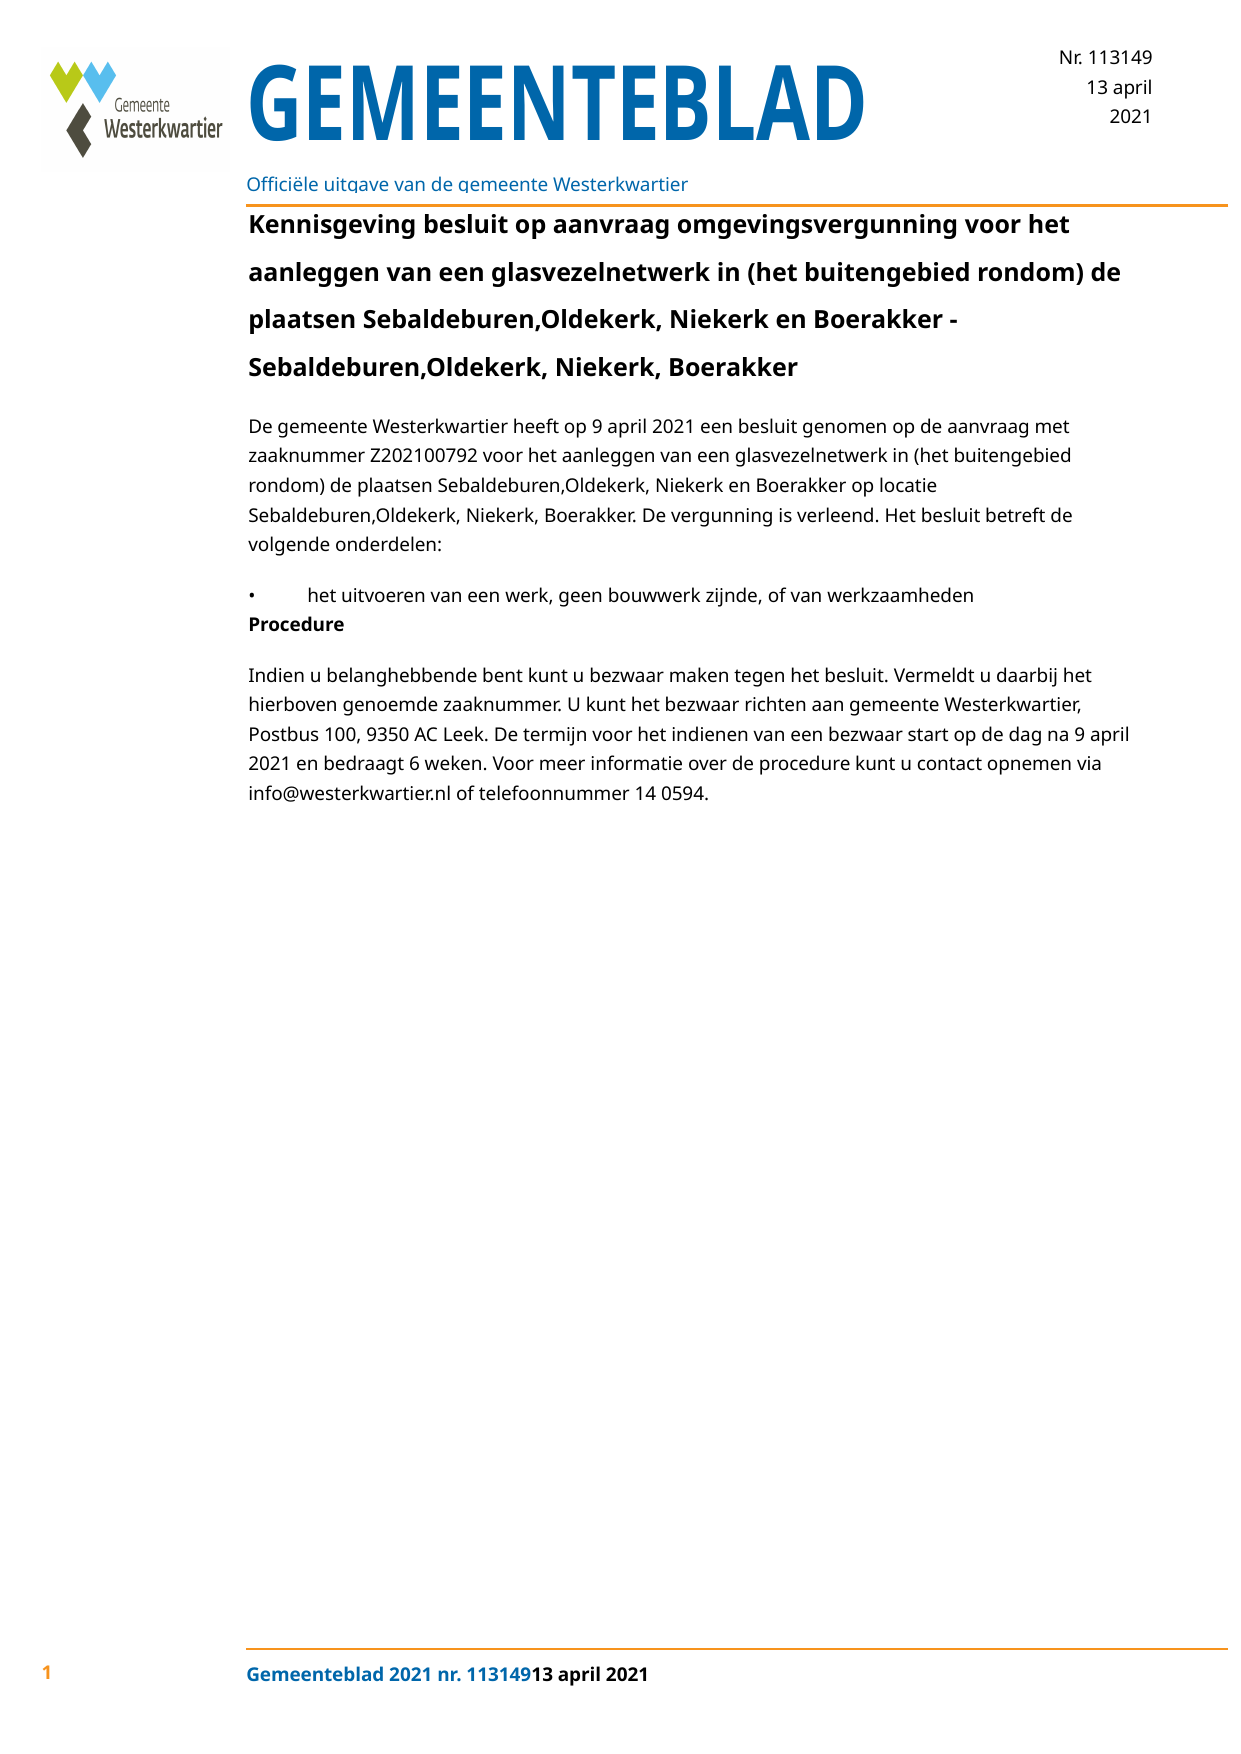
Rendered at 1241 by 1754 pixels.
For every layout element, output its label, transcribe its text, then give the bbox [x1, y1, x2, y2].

text De gemeente Westerkwartier heeft op 9 april 2021 een besluit genomen op de aanvraag met zaaknummer Z202100792 voor het aanleggen van een glasvezelnetwerk in (het buitengebied rondom) de plaatsen Sebaldeburen,Oldekerk, Niekerk en Boerakker op locatie Sebaldeburen,Oldekerk, Niekerk, Boerakker. De vergunning is verleend. Het besluit betreft de volgende onderdelen: [248, 413, 1152, 557]
list het uitvoeren van een werk, geen bouwwerk zijnde, of van werkzaamheden [248, 582, 1152, 608]
text Procedure [248, 611, 1152, 637]
text Kennisgeving besluit op aanvraag omgevingsvergunning voor het aanleggen van een glasvezelnetwerk in (het buitengebied rondom) de plaatsen Sebaldeburen,Oldekerk, Niekerk en Boerakker - Sebaldeburen,Oldekerk, Niekerk, Boerakker [248, 207, 1152, 384]
picture [41, 47, 231, 172]
text Indien u belanghebbende bent kunt u bezwaar maken tegen het besluit. Vermeldt u daarbij het hierboven genoemde zaaknummer. U kunt het bezwaar richten aan gemeente Westerkwartier, Postbus 100, 9350 AC Leek. De termijn voor het indienen van een bezwaar start op de dag na 9 april 2021 en bedraagt 6 weken. Voor meer informatie over de procedure kunt u contact opnemen via info@westerkwartier.nl of telefoonnummer 14 0594. [248, 662, 1152, 806]
